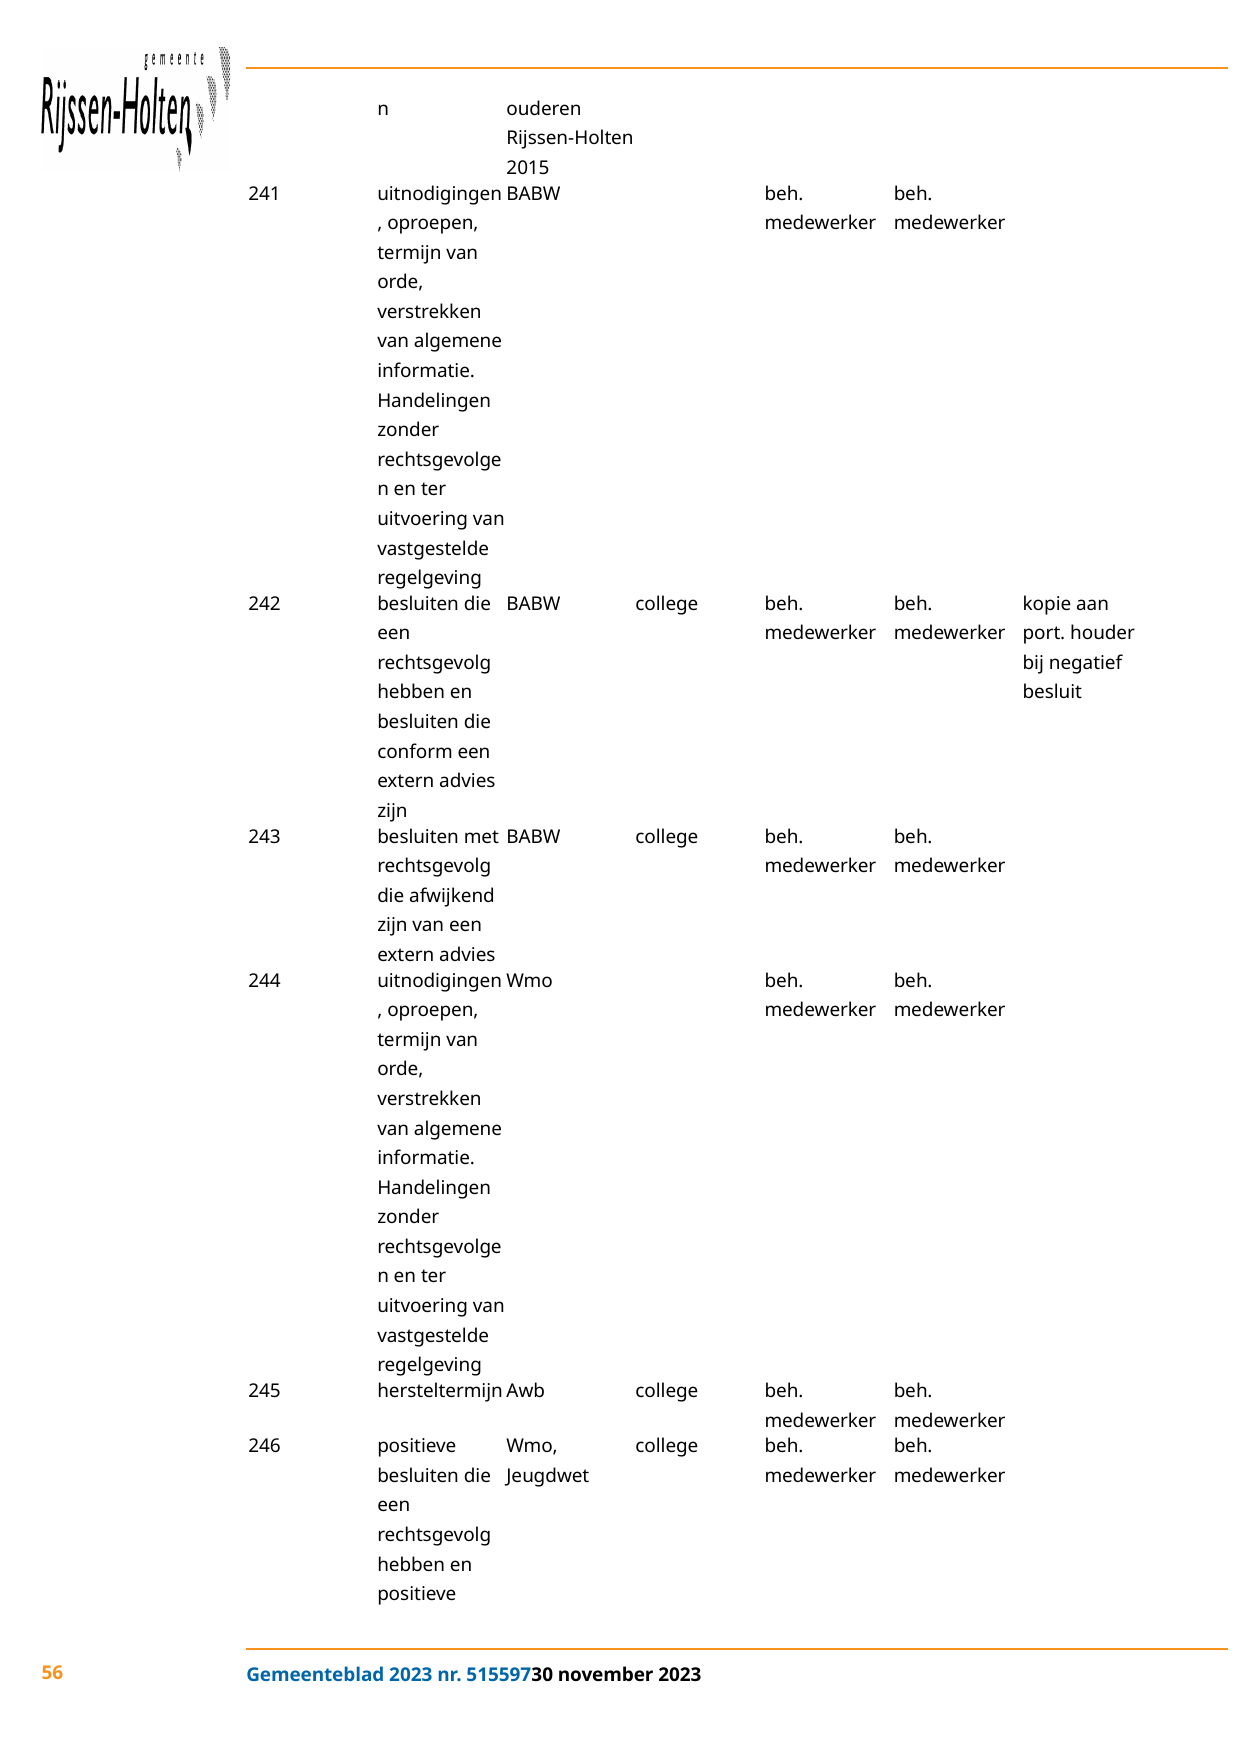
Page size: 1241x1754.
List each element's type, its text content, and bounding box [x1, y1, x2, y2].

table_cell beh. medewerker [894, 823, 1022, 967]
table_cell beh. medewerker [894, 1377, 1022, 1432]
table_cell college [635, 1433, 764, 1606]
table_cell [1023, 95, 1152, 180]
table_cell positieve besluiten die een rechtsgevolg hebben en positieve [377, 1433, 506, 1606]
table_cell [1023, 1377, 1152, 1432]
table_cell college [635, 590, 764, 823]
table_cell college [635, 823, 764, 967]
table_cell BABW [506, 823, 635, 967]
table_cell [764, 95, 893, 180]
table_cell beh. medewerker [764, 1377, 893, 1432]
table_cell beh. medewerker [894, 967, 1022, 1377]
table_cell [1023, 180, 1152, 590]
table_cell Awb [506, 1377, 635, 1432]
table_cell beh. medewerker [894, 590, 1022, 823]
table_cell besluiten die een rechtsgevolg hebben en besluiten die conform een extern advies zijn [377, 590, 506, 823]
table_cell beh. medewerker [764, 180, 893, 590]
table_cell ouderen Rijssen-Holten 2015 [506, 95, 635, 180]
table_cell Wmo [506, 967, 635, 1377]
table_cell 246 [248, 1433, 377, 1606]
table_cell kopie aan port. houder bij negatief besluit [1023, 590, 1152, 823]
table_cell [248, 95, 377, 180]
table_cell 244 [248, 967, 377, 1377]
picture [41, 47, 231, 172]
table_cell 245 [248, 1377, 377, 1432]
table_cell n [377, 95, 506, 180]
table_cell [635, 95, 764, 180]
table_cell uitnodigingen, oproepen, termijn van orde, verstrekken van algemene informatie. Handelingen zonder rechtsgevolgen en ter uitvoering van vastgestelde regelgeving [377, 967, 506, 1377]
table_cell [1023, 1433, 1152, 1606]
table_cell 243 [248, 823, 377, 967]
table_cell beh. medewerker [894, 1433, 1022, 1606]
table_cell uitnodigingen, oproepen, termijn van orde, verstrekken van algemene informatie. Handelingen zonder rechtsgevolgen en ter uitvoering van vastgestelde regelgeving [377, 180, 506, 590]
table_cell [635, 967, 764, 1377]
table_cell 241 [248, 180, 377, 590]
table_cell beh. medewerker [764, 590, 893, 823]
table_cell besluiten met rechtsgevolg die afwijkend zijn van een extern advies [377, 823, 506, 967]
table_cell [1023, 967, 1152, 1377]
table_cell [635, 180, 764, 590]
table_cell hersteltermijn [377, 1377, 506, 1432]
table_cell BABW [506, 180, 635, 590]
table_cell [894, 95, 1022, 180]
table_cell [1023, 823, 1152, 967]
table_cell 242 [248, 590, 377, 823]
table_cell BABW [506, 590, 635, 823]
table_cell beh. medewerker [764, 967, 893, 1377]
table_cell college [635, 1377, 764, 1432]
table_cell Wmo, Jeugdwet [506, 1433, 635, 1606]
table_cell beh. medewerker [764, 1433, 893, 1606]
table_cell beh. medewerker [764, 823, 893, 967]
table_cell beh. medewerker [894, 180, 1022, 590]
